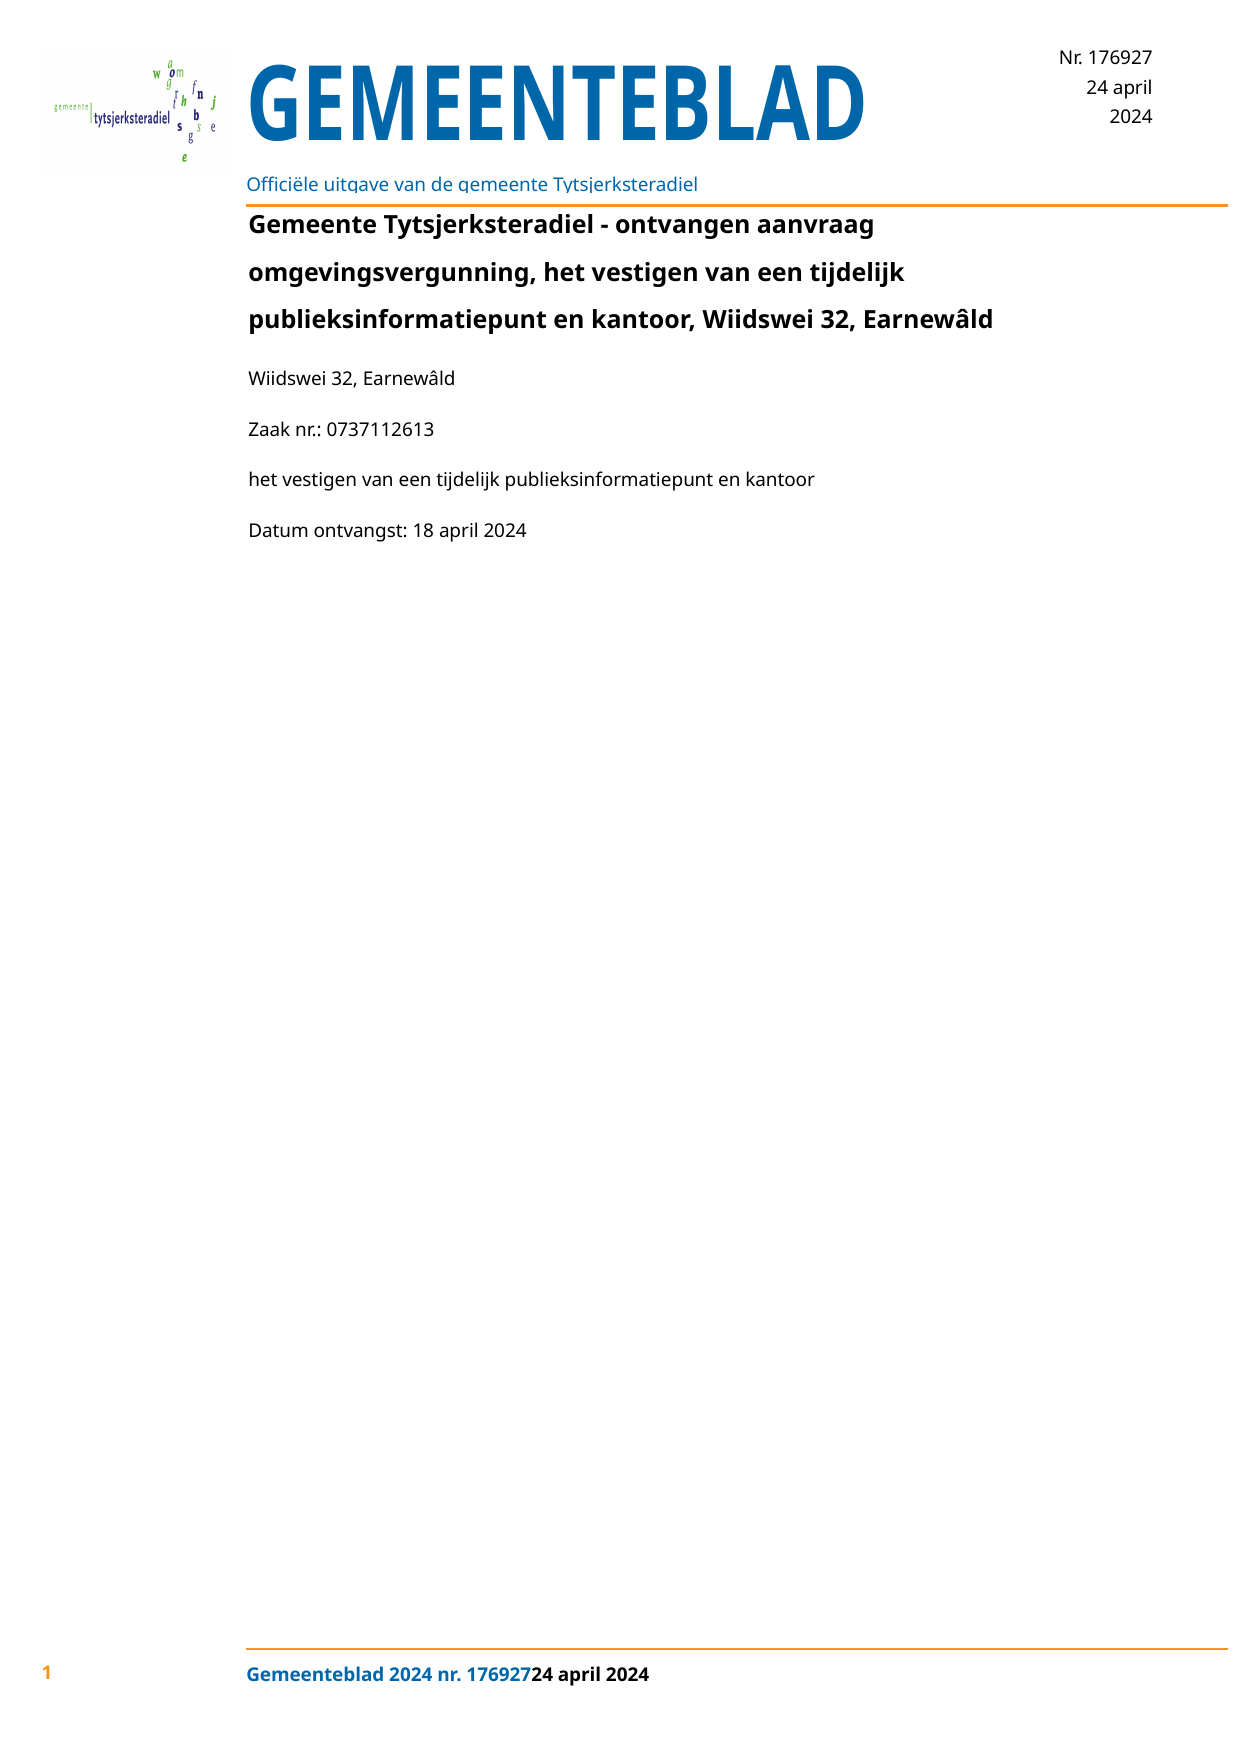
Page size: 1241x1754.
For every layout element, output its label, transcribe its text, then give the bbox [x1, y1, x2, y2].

text Gemeente Tytsjerksteradiel - ontvangen aanvraag omgevingsvergunning, het vestigen van een tijdelijk publieksinformatiepunt en kantoor, Wiidswei 32, Earnewâld [248, 207, 1152, 336]
text Wiidswei 32, Earnewâld [248, 366, 1152, 391]
text Zaak nr.: 0737112613 [248, 416, 1152, 442]
text Datum ontvangst: 18 april 2024 [248, 517, 1152, 542]
picture [41, 47, 231, 172]
text het vestigen van een tijdelijk publieksinformatiepunt en kantoor [248, 466, 1152, 492]
